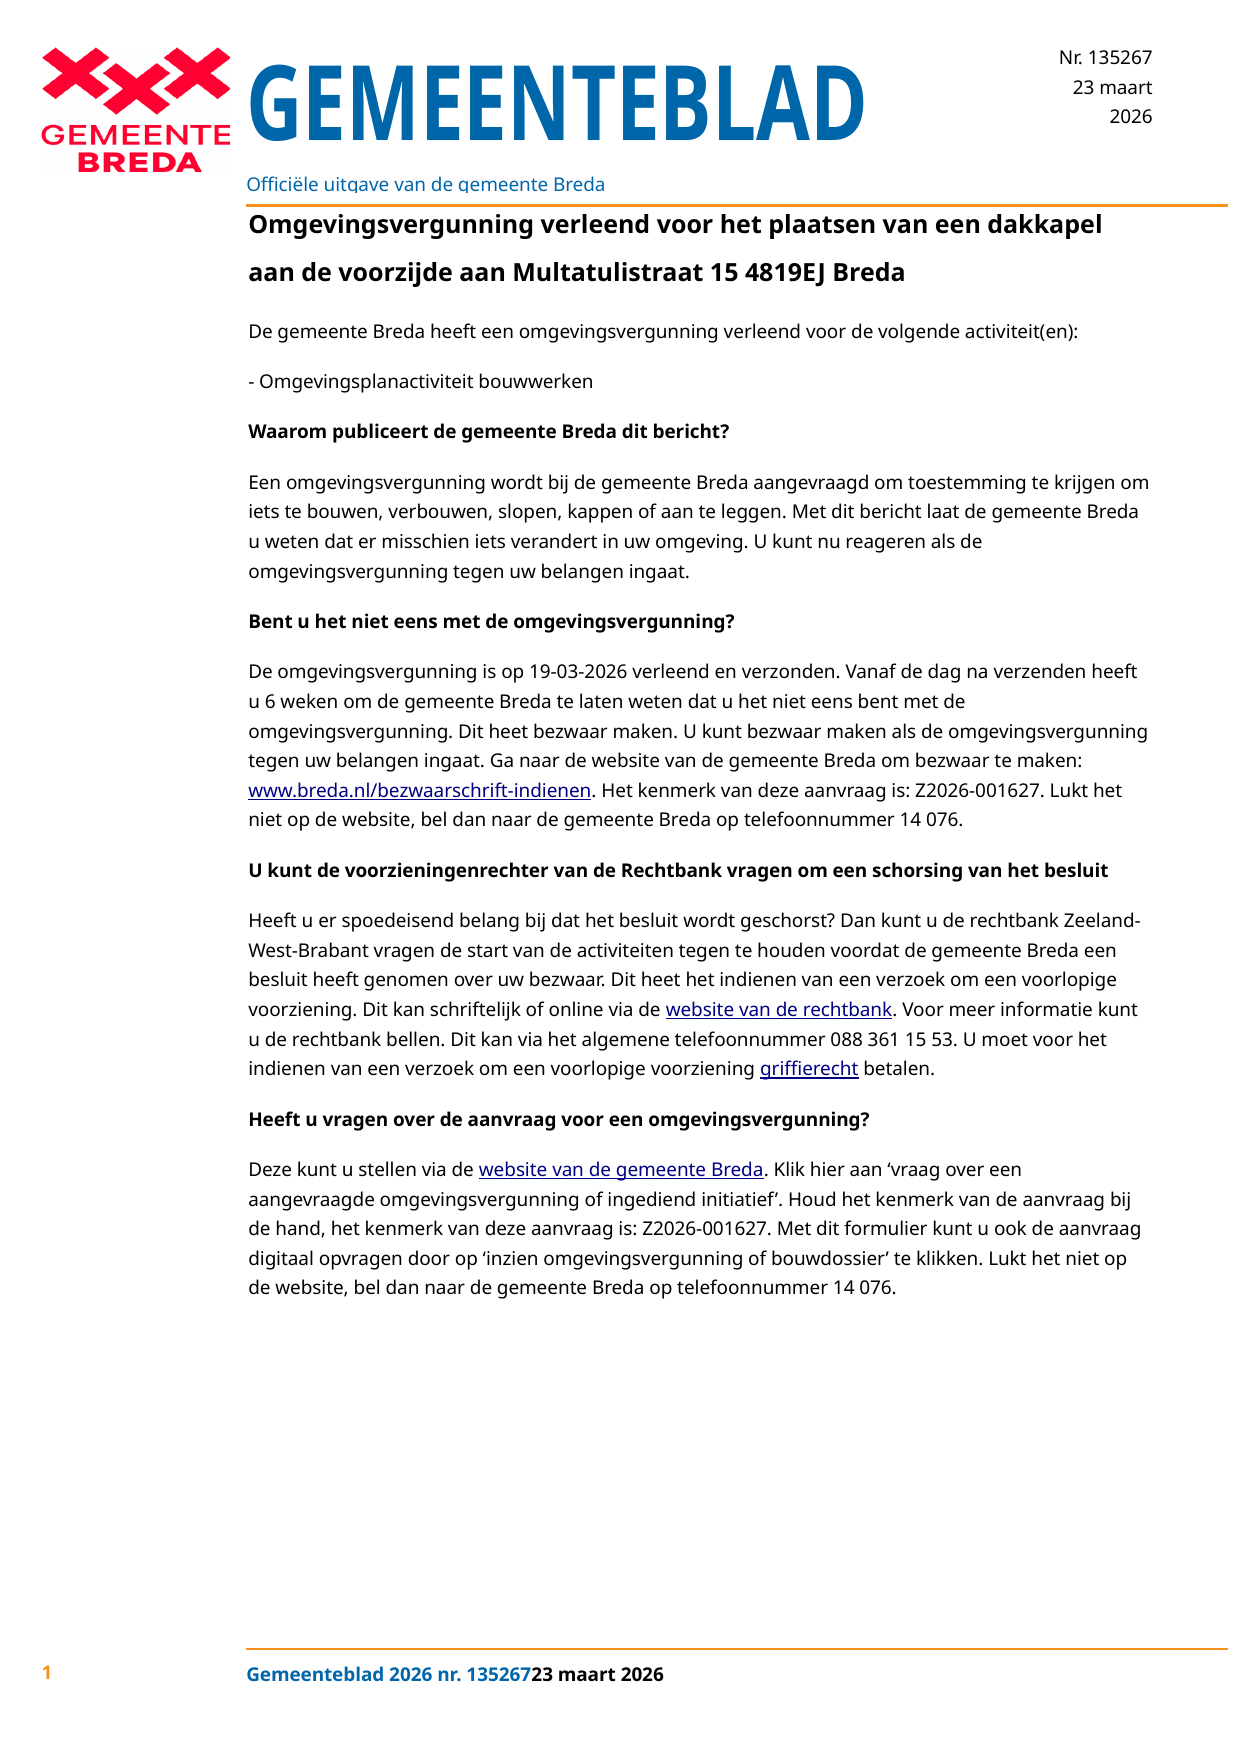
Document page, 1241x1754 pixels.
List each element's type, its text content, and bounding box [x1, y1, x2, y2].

text Deze kunt u stellen via de website van de gemeente Breda. Klik hier aan ‘vraag over een aangevraagde omgevingsvergunning of ingediend initiatief’. Houd het kenmerk van de aanvraag bij de hand, het kenmerk van deze aanvraag is: Z2026-001627. Met dit formulier kunt u ook de aanvraag digitaal opvragen door op ‘inzien omgevingsvergunning of bouwdossier’ te klikken. Lukt het niet op de website, bel dan naar de gemeente Breda op telefoonnummer 14 076. [248, 1156, 1152, 1300]
text - Omgevingsplanactiviteit bouwwerken [248, 368, 1152, 394]
text Waarom publiceert de gemeente Breda dit bericht? [248, 419, 1152, 444]
text De omgevingsvergunning is op 19-03-2026 verleend en verzonden. Vanaf de dag na verzenden heeft u 6 weken om de gemeente Breda te laten weten dat u het niet eens bent met de omgevingsvergunning. Dit heet bezwaar maken. U kunt bezwaar maken als de omgevingsvergunning tegen uw belangen ingaat. Ga naar de website van de gemeente Breda om bezwaar te maken: www.breda.nl/bezwaarschrift-indienen. Het kenmerk van deze aanvraag is: Z2026-001627. Lukt het niet op de website, bel dan naar de gemeente Breda op telefoonnummer 14 076. [248, 659, 1152, 832]
text U kunt de voorzieningenrechter van de Rechtbank vragen om een schorsing van het besluit [248, 857, 1152, 883]
text Heeft u vragen over de aanvraag voor een omgevingsvergunning? [248, 1106, 1152, 1132]
text De gemeente Breda heeft een omgevingsvergunning verleend voor de volgende activiteit(en): [248, 318, 1152, 344]
text Heeft u er spoedeisend belang bij dat het besluit wordt geschorst? Dan kunt u de rechtbank Zeeland-West-Brabant vragen de start van de activiteiten tegen te houden voordat de gemeente Breda een besluit heeft genomen over uw bezwaar. Dit heet het indienen van een verzoek om een voorlopige voorziening. Dit kan schriftelijk of online via de website van de rechtbank. Voor meer informatie kunt u de rechtbank bellen. Dit kan via het algemene telefoonnummer 088 361 15 53. U moet voor het indienen van een verzoek om een voorlopige voorziening griffierecht betalen. [248, 907, 1152, 1081]
text Omgevingsvergunning verleend voor het plaatsen van een dakkapel aan de voorzijde aan Multatulistraat 15 4819EJ Breda [248, 207, 1152, 288]
picture [41, 47, 231, 172]
text Bent u het niet eens met de omgevingsvergunning? [248, 608, 1152, 634]
text Een omgevingsvergunning wordt bij de gemeente Breda aangevraagd om toestemming te krijgen om iets te bouwen, verbouwen, slopen, kappen of aan te leggen. Met dit bericht laat de gemeente Breda u weten dat er misschien iets verandert in uw omgeving. U kunt nu reageren als de omgevingsvergunning tegen uw belangen ingaat. [248, 469, 1152, 584]
